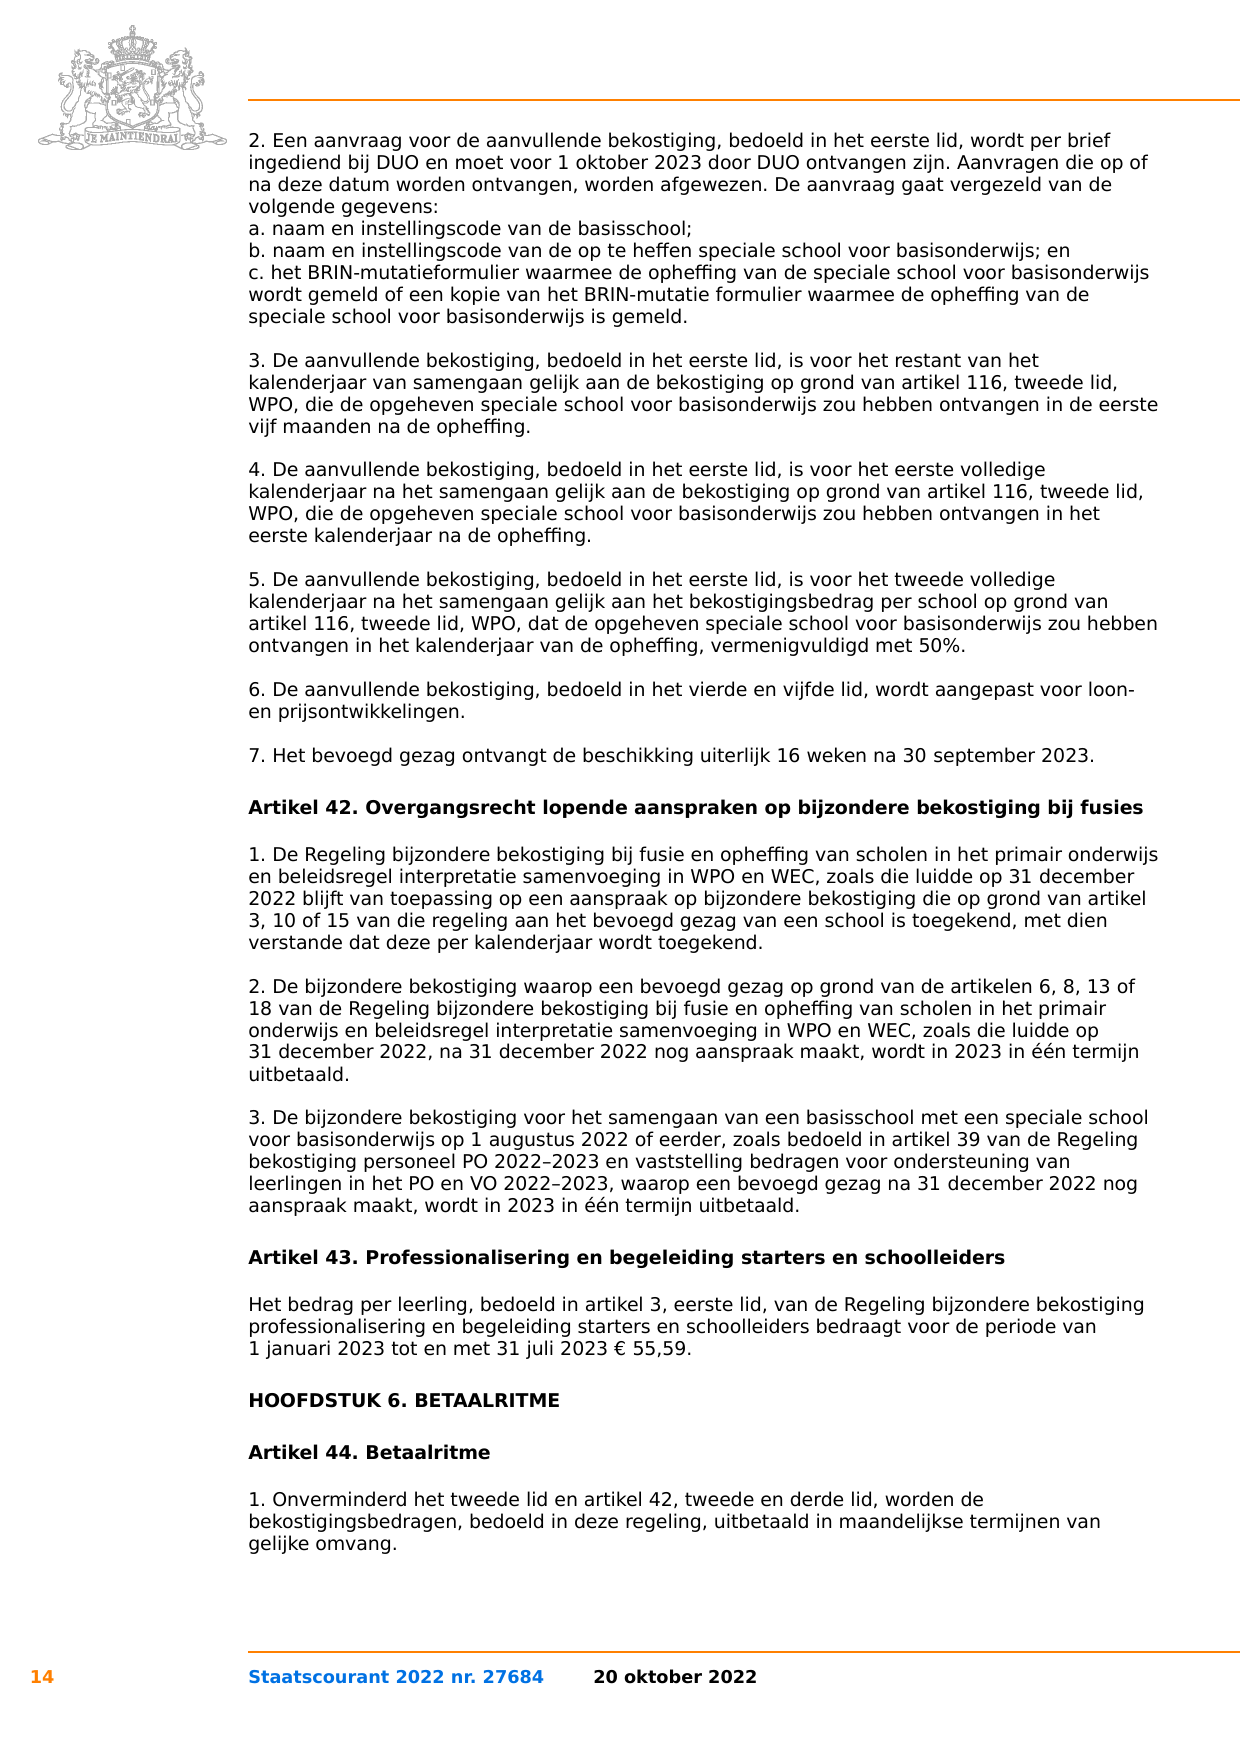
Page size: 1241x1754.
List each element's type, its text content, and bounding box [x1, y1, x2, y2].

text c. het BRIN-mutatieformulier waarmee de opheffing van de speciale school voor basisonderwijs wordt gemeld of een kopie van het BRIN-mutatie formulier waarmee de opheffing van de speciale school voor basisonderwijs is gemeld. [248, 262, 1163, 328]
text 3. De aanvullende bekostiging, bedoeld in het eerste lid, is voor het restant van het kalenderjaar van samengaan gelijk aan de bekostiging op grond van artikel 116, tweede lid, WPO, die de opgeheven speciale school voor basisonderwijs zou hebben ontvangen in de eerste vijf maanden na de opheffing. [248, 349, 1163, 437]
text 7. Het bevoegd gezag ontvangt de beschikking uiterlijk 16 weken na 30 september 2023. [248, 745, 1163, 767]
text 3. De bijzondere bekostiging voor het samengaan van een basisschool met een speciale school voor basisonderwijs op 1 augustus 2022 of eerder, zoals bedoeld in artikel 39 van de Regeling bekostiging personeel PO 2022–2023 en vaststelling bedragen voor ondersteuning van leerlingen in het PO en VO 2022–2023, waarop een bevoegd gezag na 31 december 2022 nog aanspraak maakt, wordt in 2023 in één termijn uitbetaald. [248, 1107, 1163, 1217]
text 1. De Regeling bijzondere bekostiging bij fusie en opheffing van scholen in het primair onderwijs en beleidsregel interpretatie samenvoeging in WPO en WEC, zoals die luidde op 31 december 2022 blijft van toepassing op een aanspraak op bijzondere bekostiging die op grond van artikel 3, 10 of 15 van die regeling aan het bevoegd gezag van een school is toegekend, met dien verstande dat deze per kalenderjaar wordt toegekend. [248, 844, 1163, 954]
text 5. De aanvullende bekostiging, bedoeld in het eerste lid, is voor het tweede volledige kalenderjaar na het samengaan gelijk aan het bekostigingsbedrag per school op grond van artikel 116, tweede lid, WPO, dat de opgeheven speciale school voor basisonderwijs zou hebben ontvangen in het kalenderjaar van de opheffing, vermenigvuldigd met 50%. [248, 569, 1163, 657]
text a. naam en instellingscode van de basisschool; [248, 218, 1163, 240]
text 4. De aanvullende bekostiging, bedoeld in het eerste lid, is voor het eerste volledige kalenderjaar na het samengaan gelijk aan de bekostiging op grond van artikel 116, tweede lid, WPO, die de opgeheven speciale school voor basisonderwijs zou hebben ontvangen in het eerste kalenderjaar na de opheffing. [248, 459, 1163, 547]
subtitle HOOFDSTUK 6. BETAALRITME [248, 1390, 1163, 1412]
subtitle Artikel 44. Betaalritme [248, 1442, 1163, 1464]
text 6. De aanvullende bekostiging, bedoeld in het vierde en vijfde lid, wordt aangepast voor loon- en prijsontwikkelingen. [248, 679, 1163, 723]
picture [38, 25, 227, 150]
subtitle Artikel 42. Overgangsrecht lopende aanspraken op bijzondere bekostiging bij fusies [248, 797, 1163, 819]
text Het bedrag per leerling, bedoeld in artikel 3, eerste lid, van de Regeling bijzondere bekostiging professionalisering en begeleiding starters en schoolleiders bedraagt voor de periode van 1 januari 2023 tot en met 31 juli 2023 € 55,59. [248, 1294, 1163, 1360]
text 2. Een aanvraag voor de aanvullende bekostiging, bedoeld in het eerste lid, wordt per brief ingediend bij DUO en moet voor 1 oktober 2023 door DUO ontvangen zijn. Aanvragen die op of na deze datum worden ontvangen, worden afgewezen. De aanvraag gaat vergezeld van de volgende gegevens: [248, 130, 1163, 218]
text 2. De bijzondere bekostiging waarop een bevoegd gezag op grond van de artikelen 6, 8, 13 of 18 van de Regeling bijzondere bekostiging bij fusie en opheffing van scholen in het primair onderwijs en beleidsregel interpretatie samenvoeging in WPO en WEC, zoals die luidde op 31 december 2022, na 31 december 2022 nog aanspraak maakt, wordt in 2023 in één termijn uitbetaald. [248, 976, 1163, 1085]
text 1. Onverminderd het tweede lid en artikel 42, tweede en derde lid, worden de bekostigingsbedragen, bedoeld in deze regeling, uitbetaald in maandelijkse termijnen van gelijke omvang. [248, 1489, 1163, 1555]
text b. naam en instellingscode van de op te heffen speciale school voor basisonderwijs; en [248, 240, 1163, 262]
subtitle Artikel 43. Professionalisering en begeleiding starters en schoolleiders [248, 1247, 1163, 1269]
